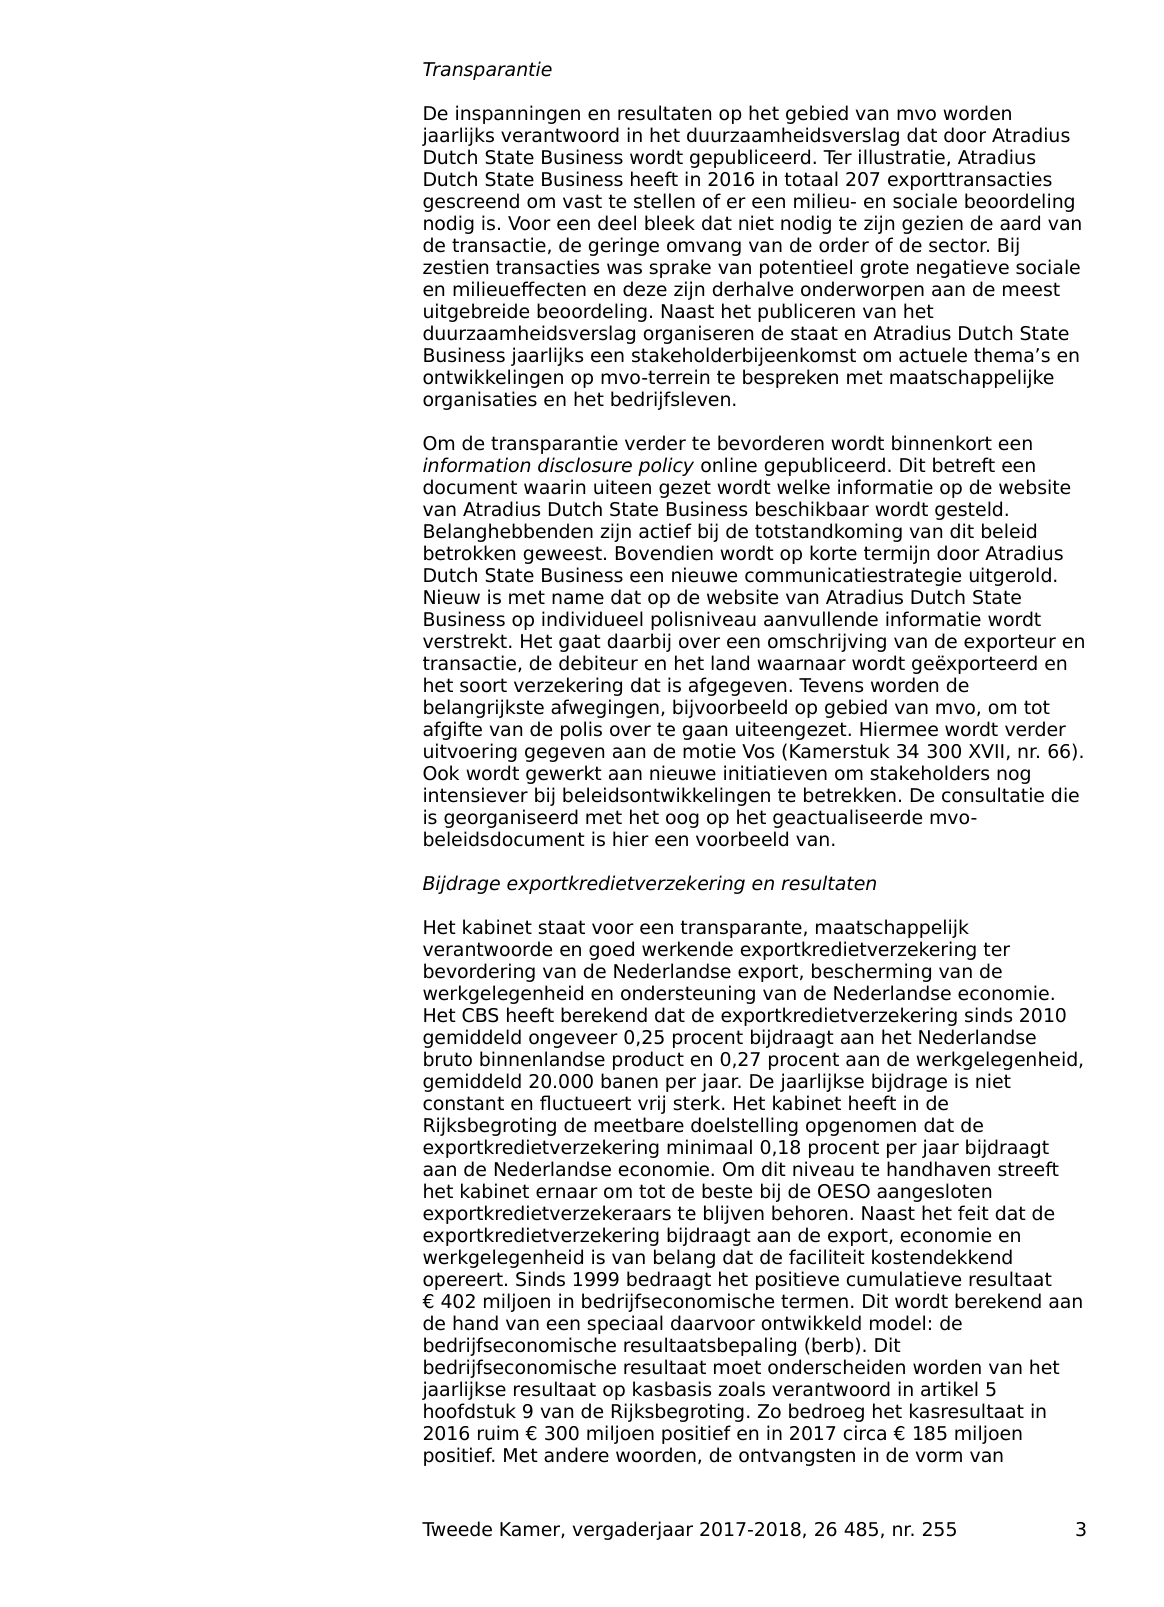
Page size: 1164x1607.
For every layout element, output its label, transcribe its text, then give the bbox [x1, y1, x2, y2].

text Het kabinet staat voor een transparante, maatschappelijk verantwoorde en goed werkende exportkredietverzekering ter bevordering van de Nederlandse export, bescherming van de werkgelegenheid en ondersteuning van de Nederlandse economie. Het CBS heeft berekend dat de exportkredietverzekering sinds 2010 gemiddeld ongeveer 0,25 procent bijdraagt aan het Nederlandse bruto binnenlandse product en 0,27 procent aan de werkgelegenheid, gemiddeld 20.000 banen per jaar. De jaarlijkse bijdrage is niet constant en fluctueert vrij sterk. Het kabinet heeft in de Rijksbegroting de meetbare doelstelling opgenomen dat de exportkredietverzekering minimaal 0,18 procent per jaar bijdraagt aan de Nederlandse economie. Om dit niveau te handhaven streeft het kabinet ernaar om tot de beste bij de OESO aangesloten exportkredietverzekeraars te blijven behoren. Naast het feit dat de exportkredietverzekering bijdraagt aan de export, economie en werkgelegenheid is van belang dat de faciliteit kostendekkend opereert. Sinds 1999 bedraagt het positieve cumulatieve resultaat € 402 miljoen in bedrijfseconomische termen. Dit wordt berekend aan de hand van een speciaal daarvoor ontwikkeld model: de bedrijfseconomische resultaatsbepaling (berb). Dit bedrijfseconomische resultaat moet onderscheiden worden van het jaarlijkse resultaat op kasbasis zoals verantwoord in artikel 5 hoofdstuk 9 van de Rijksbegroting. Zo bedroeg het kasresultaat in 2016 ruim € 300 miljoen positief en in 2017 circa € 185 miljoen positief. Met andere woorden, de ontvangsten in de vorm van [422, 917, 1087, 1467]
subtitle Transparantie [422, 59, 1087, 81]
text Om de transparantie verder te bevorderen wordt binnenkort een information disclosure policy online gepubliceerd. Dit betreft een document waarin uiteen gezet wordt welke informatie op de website van Atradius Dutch State Business beschikbaar wordt gesteld. Belanghebbenden zijn actief bij de totstandkoming van dit beleid betrokken geweest. Bovendien wordt op korte termijn door Atradius Dutch State Business een nieuwe communicatiestrategie uitgerold. Nieuw is met name dat op de website van Atradius Dutch State Business op individueel polisniveau aanvullende informatie wordt verstrekt. Het gaat daarbij over een omschrijving van de exporteur en transactie, de debiteur en het land waarnaar wordt geëxporteerd en het soort verzekering dat is afgegeven. Tevens worden de belangrijkste afwegingen, bijvoorbeeld op gebied van mvo, om tot afgifte van de polis over te gaan uiteengezet. Hiermee wordt verder uitvoering gegeven aan de motie Vos (Kamerstuk 34 300 XVII, nr. 66). Ook wordt gewerkt aan nieuwe initiatieven om stakeholders nog intensiever bij beleidsontwikkelingen te betrekken. De consultatie die is georganiseerd met het oog op het geactualiseerde mvo-beleidsdocument is hier een voorbeeld van. [422, 433, 1087, 851]
subtitle Bijdrage exportkredietverzekering en resultaten [422, 873, 1087, 895]
text De inspanningen en resultaten op het gebied van mvo worden jaarlijks verantwoord in het duurzaamheidsverslag dat door Atradius Dutch State Business wordt gepubliceerd. Ter illustratie, Atradius Dutch State Business heeft in 2016 in totaal 207 exporttransacties gescreend om vast te stellen of er een milieu- en sociale beoordeling nodig is. Voor een deel bleek dat niet nodig te zijn gezien de aard van de transactie, de geringe omvang van de order of de sector. Bij zestien transacties was sprake van potentieel grote negatieve sociale en milieueffecten en deze zijn derhalve onderworpen aan de meest uitgebreide beoordeling. Naast het publiceren van het duurzaamheidsverslag organiseren de staat en Atradius Dutch State Business jaarlijks een stakeholderbijeenkomst om actuele thema’s en ontwikkelingen op mvo-terrein te bespreken met maatschappelijke organisaties en het bedrijfsleven. [422, 103, 1087, 411]
